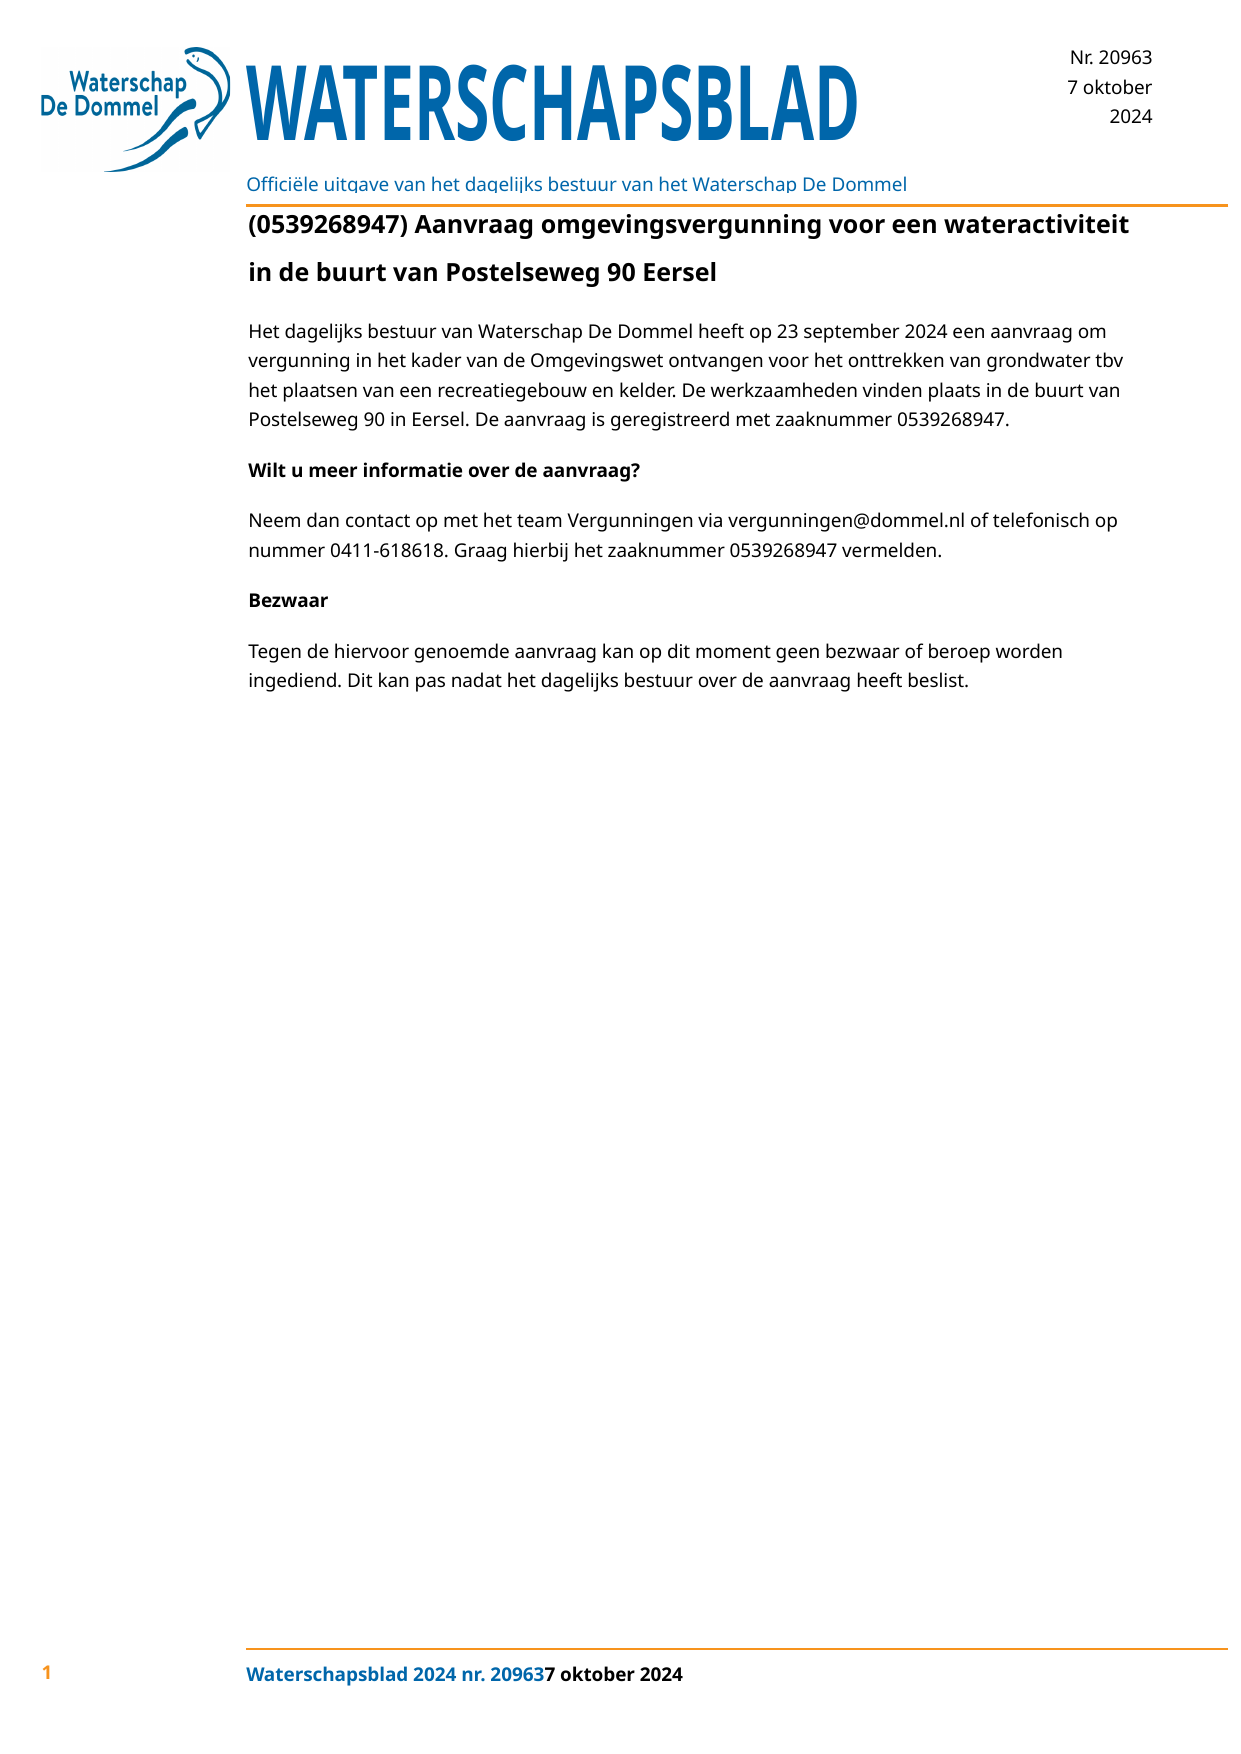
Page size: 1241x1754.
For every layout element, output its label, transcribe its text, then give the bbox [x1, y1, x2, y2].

text Het dagelijks bestuur van Waterschap De Dommel heeft op 23 september 2024 een aanvraag om vergunning in het kader van de Omgevingswet ontvangen voor het onttrekken van grondwater tbv het plaatsen van een recreatiegebouw en kelder. De werkzaamheden vinden plaats in de buurt van Postelseweg 90 in Eersel. De aanvraag is geregistreerd met zaaknummer 0539268947. [248, 318, 1152, 432]
picture [45, 99, 51, 111]
picture [204, 47, 231, 76]
text Bezwaar [248, 587, 1152, 613]
picture [41, 47, 231, 172]
text Wilt u meer informatie over de aanvraag? [248, 457, 1152, 483]
picture [198, 118, 210, 131]
text (0539268947) Aanvraag omgevingsvergunning voor een wateractiviteit in de buurt van Postelseweg 90 Eersel [248, 207, 1152, 288]
text Neem dan contact op met het team Vergunningen via vergunningen@dommel.nl of telefonisch op nummer 0411-618618. Graag hierbij het zaaknummer 0539268947 vermelden. [248, 507, 1152, 563]
text Tegen de hiervoor genoemde aanvraag kan op dit moment geen bezwaar of beroep worden ingediend. Dit kan pas nadat het dagelijks bestuur over de aanvraag heeft beslist. [248, 638, 1152, 693]
